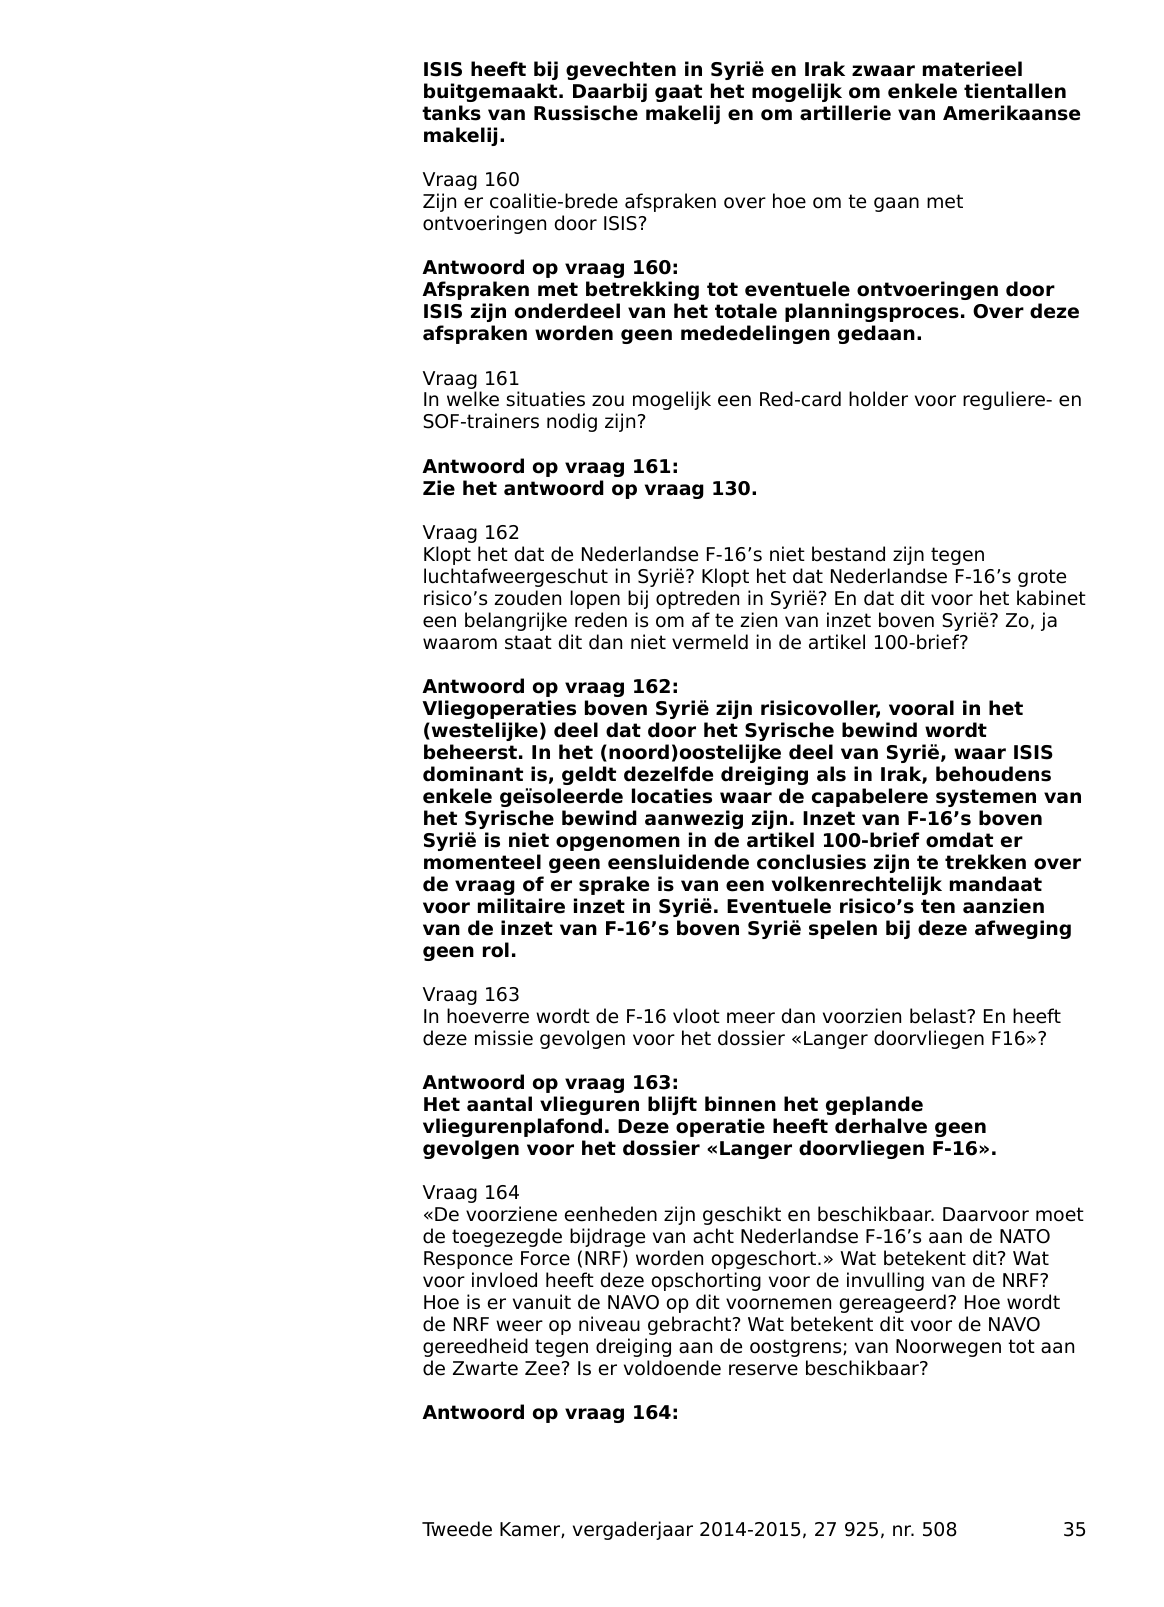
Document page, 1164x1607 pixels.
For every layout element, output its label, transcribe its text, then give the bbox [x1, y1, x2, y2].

text Vraag 161 [422, 367, 1087, 389]
text In hoeverre wordt de F-16 vloot meer dan voorzien belast? En heeft deze missie gevolgen voor het dossier «Langer doorvliegen F16»? [422, 1006, 1087, 1049]
text Zijn er coalitie-brede afspraken over hoe om te gaan met ontvoeringen door ISIS? [422, 191, 1087, 235]
text Antwoord op vraag 163: [422, 1072, 1087, 1094]
text Vraag 160 [422, 169, 1087, 191]
text Afspraken met betrekking tot eventuele ontvoeringen door ISIS zijn onderdeel van het totale planningsproces. Over deze afspraken worden geen mededelingen gedaan. [422, 279, 1087, 345]
text ISIS heeft bij gevechten in Syrië en Irak zwaar materieel buitgemaakt. Daarbij gaat het mogelijk om enkele tientallen tanks van Russische makelij en om artillerie van Amerikaanse makelij. [422, 59, 1087, 147]
text «De voorziene eenheden zijn geschikt en beschikbaar. Daarvoor moet de toegezegde bijdrage van acht Nederlandse F-16’s aan de NATO Responce Force (NRF) worden opgeschort.» Wat betekent dit? Wat voor invloed heeft deze opschorting voor de invulling van de NRF? Hoe is er vanuit de NAVO op dit voornemen gereageerd? Hoe wordt de NRF weer op niveau gebracht? Wat betekent dit voor de NAVO gereedheid tegen dreiging aan de oostgrens; van Noorwegen tot aan de Zwarte Zee? Is er voldoende reserve beschikbaar? [422, 1204, 1087, 1380]
text Zie het antwoord op vraag 130. [422, 477, 1087, 499]
text In welke situaties zou mogelijk een Red-card holder voor reguliere- en SOF-trainers nodig zijn? [422, 389, 1087, 433]
text Vraag 162 [422, 522, 1087, 544]
text Antwoord op vraag 162: [422, 676, 1087, 698]
text Vliegoperaties boven Syrië zijn risicovoller, vooral in het (westelijke) deel dat door het Syrische bewind wordt beheerst. In het (noord)oostelijke deel van Syrië, waar ISIS dominant is, geldt dezelfde dreiging als in Irak, behoudens enkele geïsoleerde locaties waar de capabelere systemen van het Syrische bewind aanwezig zijn. Inzet van F-16’s boven Syrië is niet opgenomen in de artikel 100-brief omdat er momenteel geen eensluidende conclusies zijn te trekken over de vraag of er sprake is van een volkenrechtelijk mandaat voor militaire inzet in Syrië. Eventuele risico’s ten aanzien van de inzet van F-16’s boven Syrië spelen bij deze afweging geen rol. [422, 698, 1087, 961]
text Klopt het dat de Nederlandse F-16’s niet bestand zijn tegen luchtafweergeschut in Syrië? Klopt het dat Nederlandse F-16’s grote risico’s zouden lopen bij optreden in Syrië? En dat dit voor het kabinet een belangrijke reden is om af te zien van inzet boven Syrië? Zo, ja waarom staat dit dan niet vermeld in de artikel 100-brief? [422, 544, 1087, 653]
text Het aantal vlieguren blijft binnen het geplande vliegurenplafond. Deze operatie heeft derhalve geen gevolgen voor het dossier «Langer doorvliegen F-16». [422, 1094, 1087, 1160]
text Vraag 163 [422, 984, 1087, 1006]
text Antwoord op vraag 161: [422, 456, 1087, 477]
text Antwoord op vraag 160: [422, 257, 1087, 279]
text Vraag 164 [422, 1182, 1087, 1204]
text Antwoord op vraag 164: [422, 1402, 1087, 1424]
